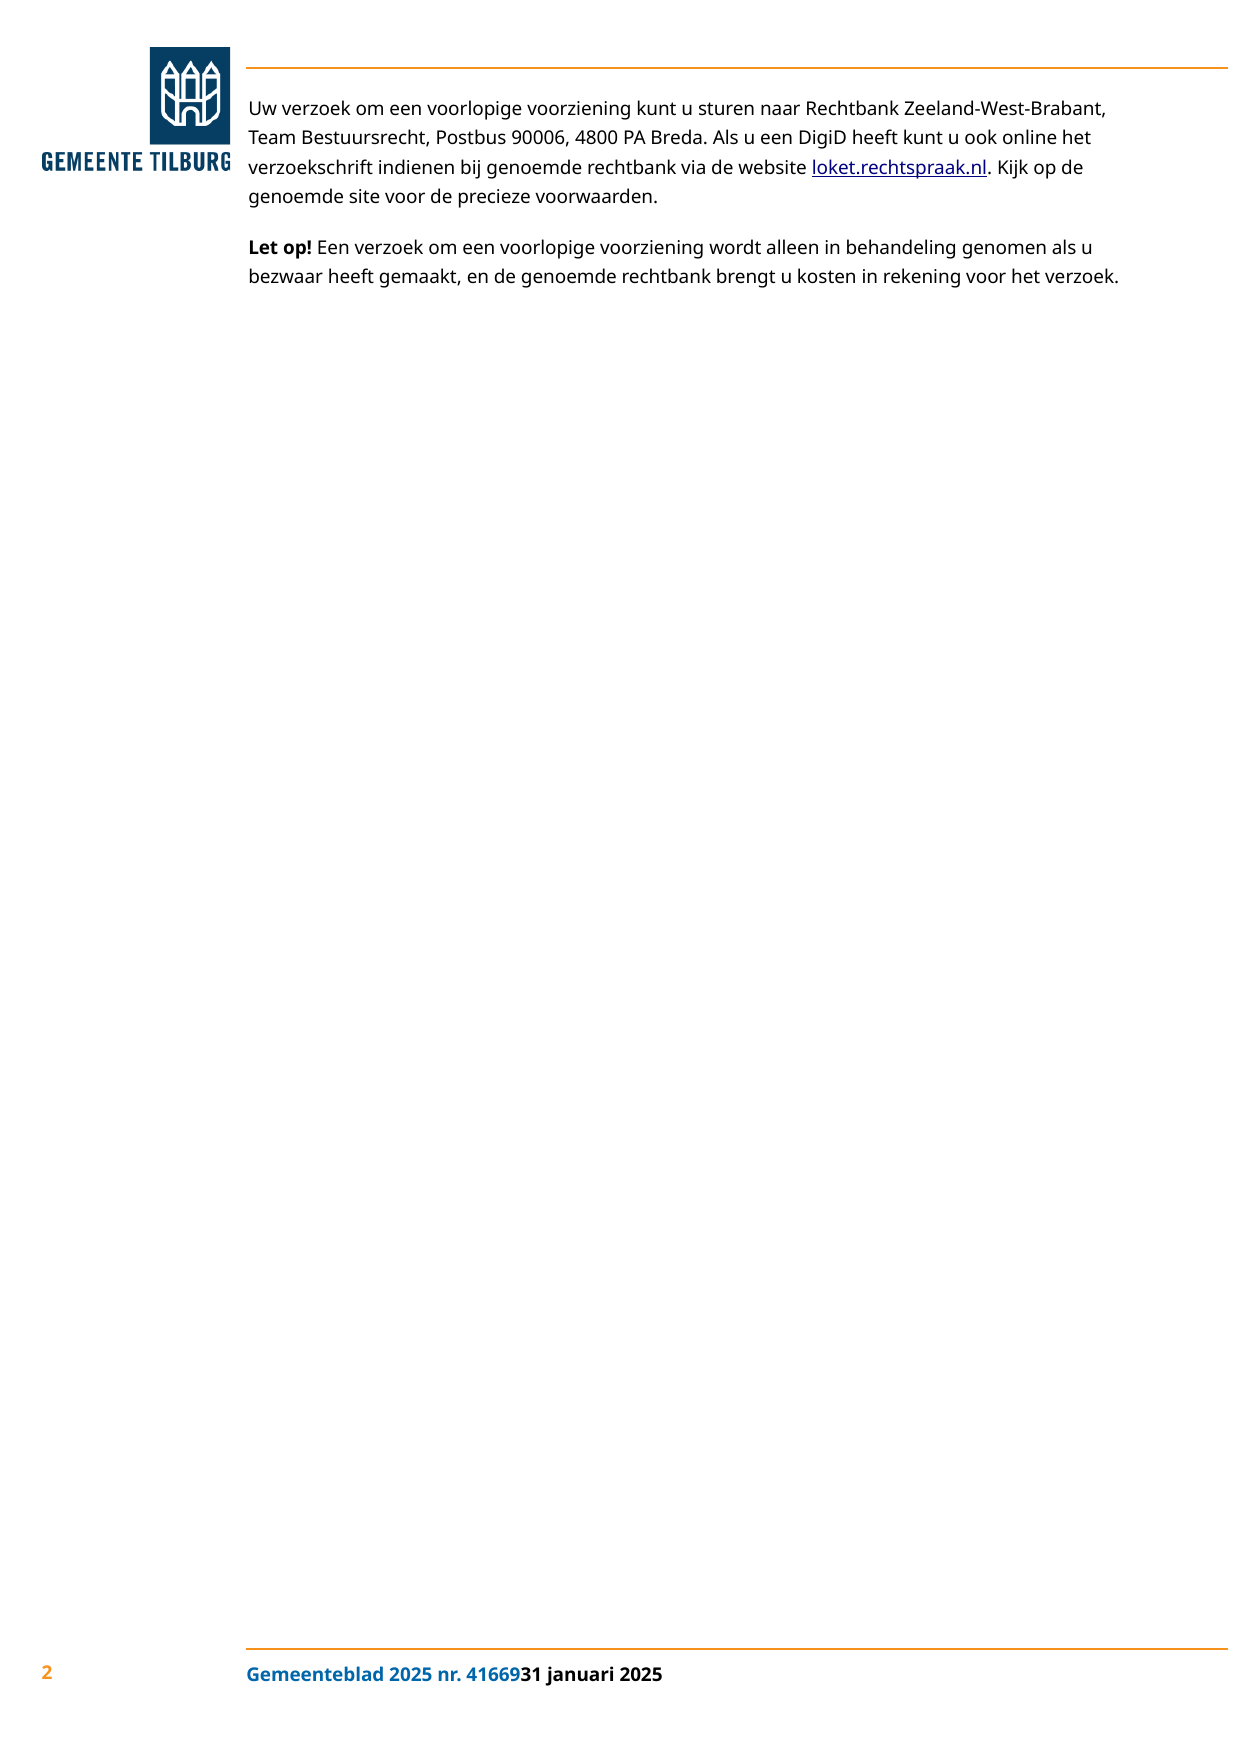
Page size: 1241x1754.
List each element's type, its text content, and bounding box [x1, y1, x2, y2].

text Let op! Een verzoek om een voorlopige voorziening wordt alleen in behandeling genomen als u bezwaar heeft gemaakt, en de genoemde rechtbank brengt u kosten in rekening voor het verzoek. [248, 234, 1152, 289]
text Uw verzoek om een voorlopige voorziening kunt u sturen naar Rechtbank Zeeland-West-Brabant, Team Bestuursrecht, Postbus 90006, 4800 PA Breda. Als u een DigiD heeft kunt u ook online het verzoekschrift indienen bij genoemde rechtbank via de website loket.rechtspraak.nl. Kijk op de genoemde site voor de precieze voorwaarden. [248, 95, 1152, 209]
picture [41, 47, 231, 172]
